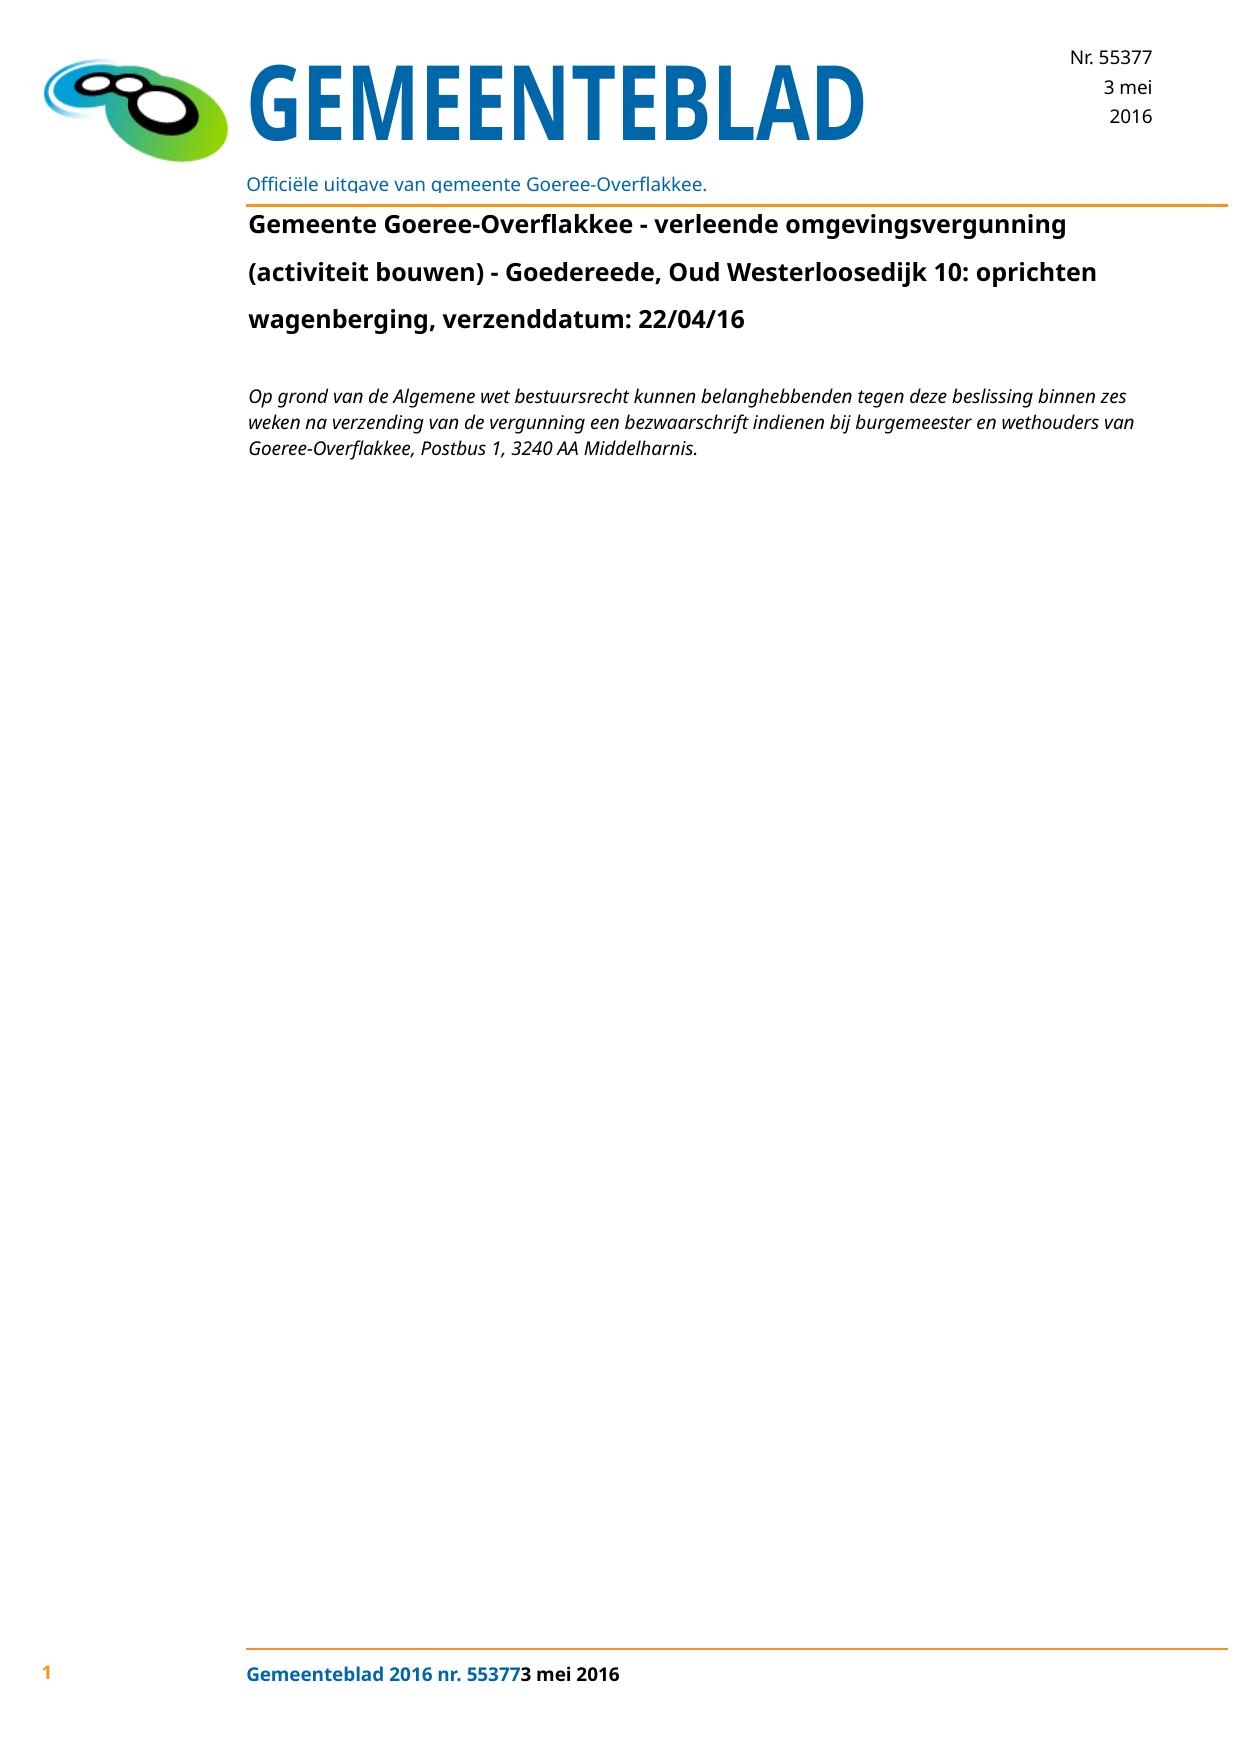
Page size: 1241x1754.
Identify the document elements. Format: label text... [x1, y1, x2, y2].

text Op grond van de Algemene wet bestuursrecht kunnen belanghebbenden tegen deze beslissing binnen zes weken na verzending van de vergunning een bezwaarschrift indienen bij burgemeester en wethouders van Goeree-Overflakkee, Postbus 1, 3240 AA Middelharnis. [248, 384, 1152, 461]
text Gemeente Goeree-Overflakkee - verleende omgevingsvergunning (activiteit bouwen) - Goedereede, Oud Westerloosedijk 10: oprichten wagenberging, verzenddatum: 22/04/16 [248, 207, 1152, 336]
picture [41, 47, 231, 172]
